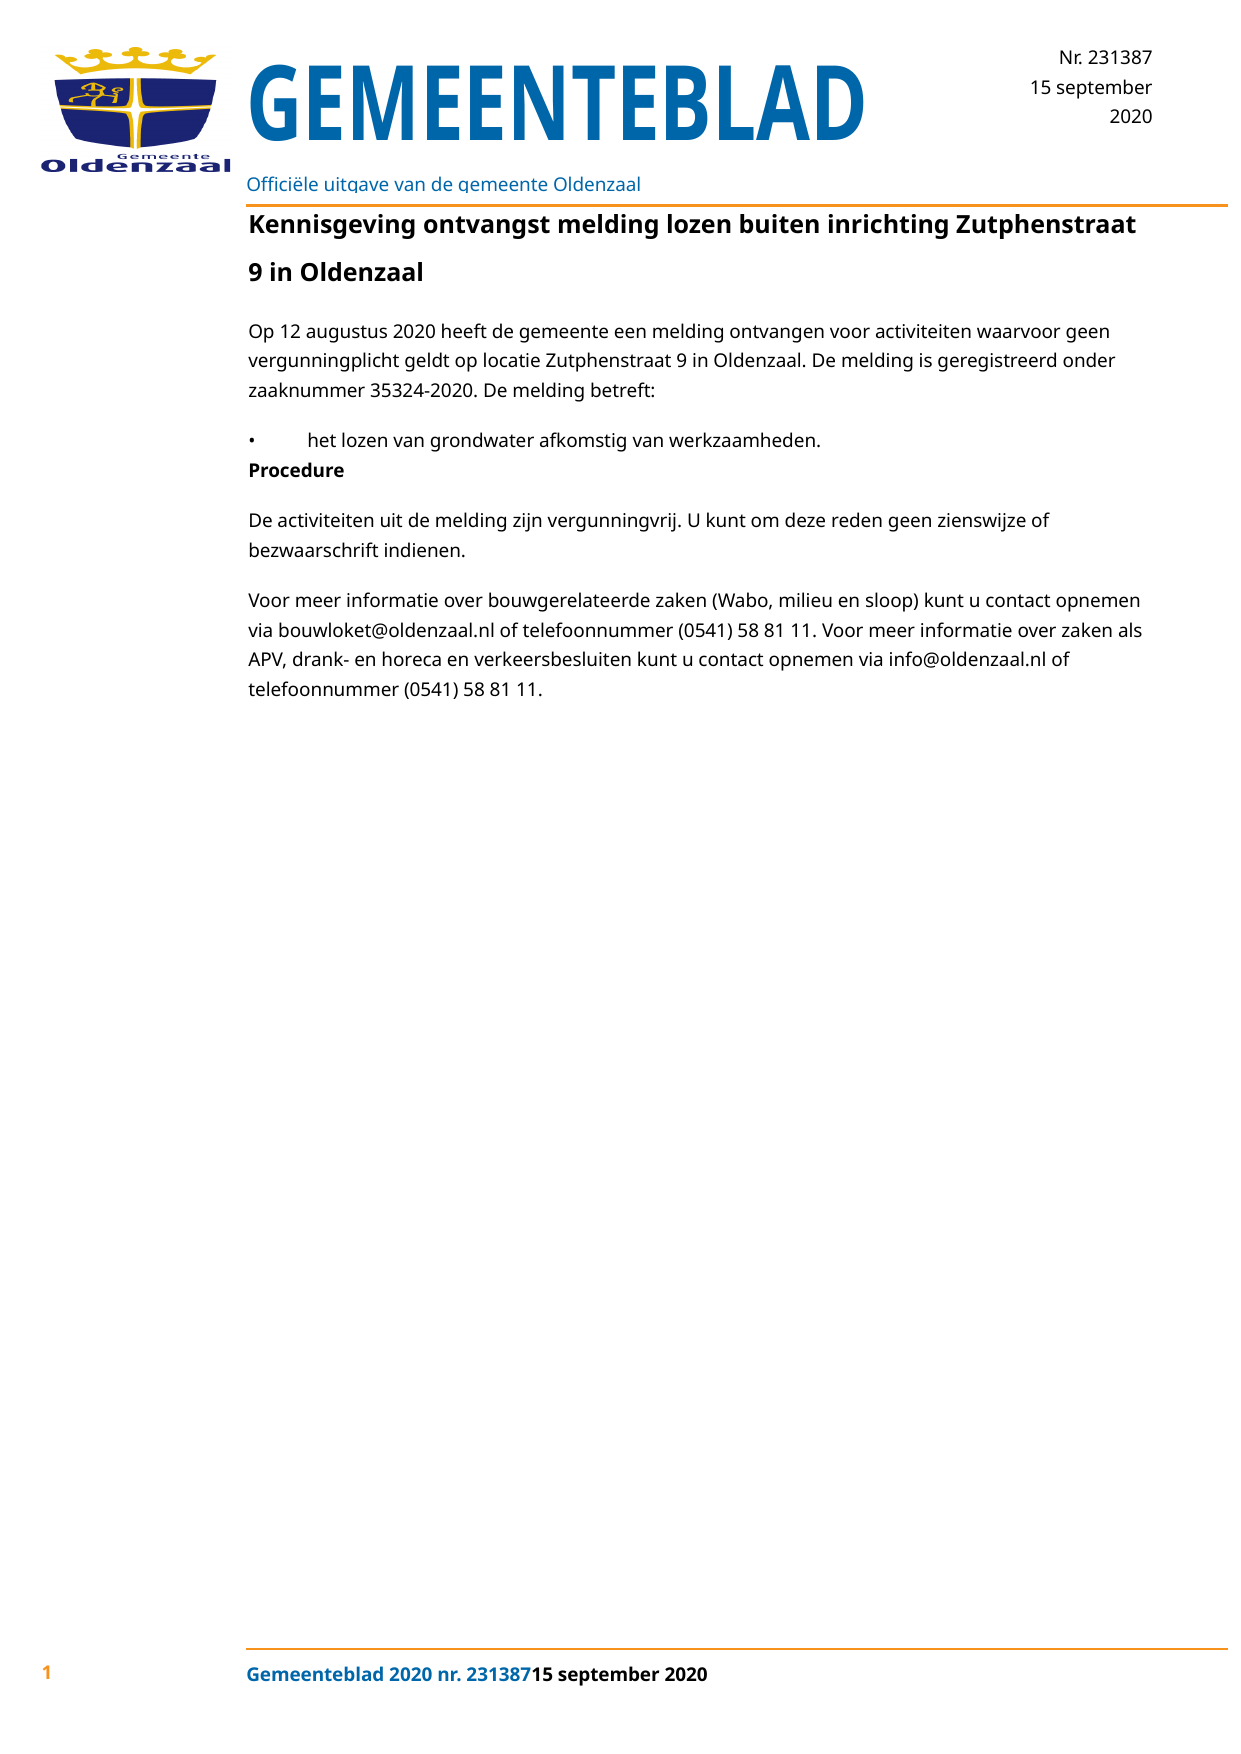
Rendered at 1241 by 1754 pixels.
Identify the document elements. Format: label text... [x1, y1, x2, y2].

text Voor meer informatie over bouwgerelateerde zaken (Wabo, milieu en sloop) kunt u contact opnemen via bouwloket@oldenzaal.nl of telefoonnummer (0541) 58 81 11. Voor meer informatie over zaken als APV, drank- en horeca en verkeersbesluiten kunt u contact opnemen via info@oldenzaal.nl of telefoonnummer (0541) 58 81 11. [248, 587, 1152, 702]
text Kennisgeving ontvangst melding lozen buiten inrichting Zutphenstraat 9 in Oldenzaal [248, 207, 1152, 288]
list het lozen van grondwater afkomstig van werkzaamheden. [248, 427, 1152, 453]
text De activiteiten uit de melding zijn vergunningvrij. U kunt om deze reden geen zienswijze of bezwaarschrift indienen. [248, 507, 1152, 563]
text Op 12 augustus 2020 heeft de gemeente een melding ontvangen voor activiteiten waarvoor geen vergunningplicht geldt op locatie Zutphenstraat 9 in Oldenzaal. De melding is geregistreerd onder zaaknummer 35324-2020. De melding betreft: [248, 318, 1152, 403]
picture [41, 47, 231, 172]
text Procedure [248, 457, 1152, 483]
